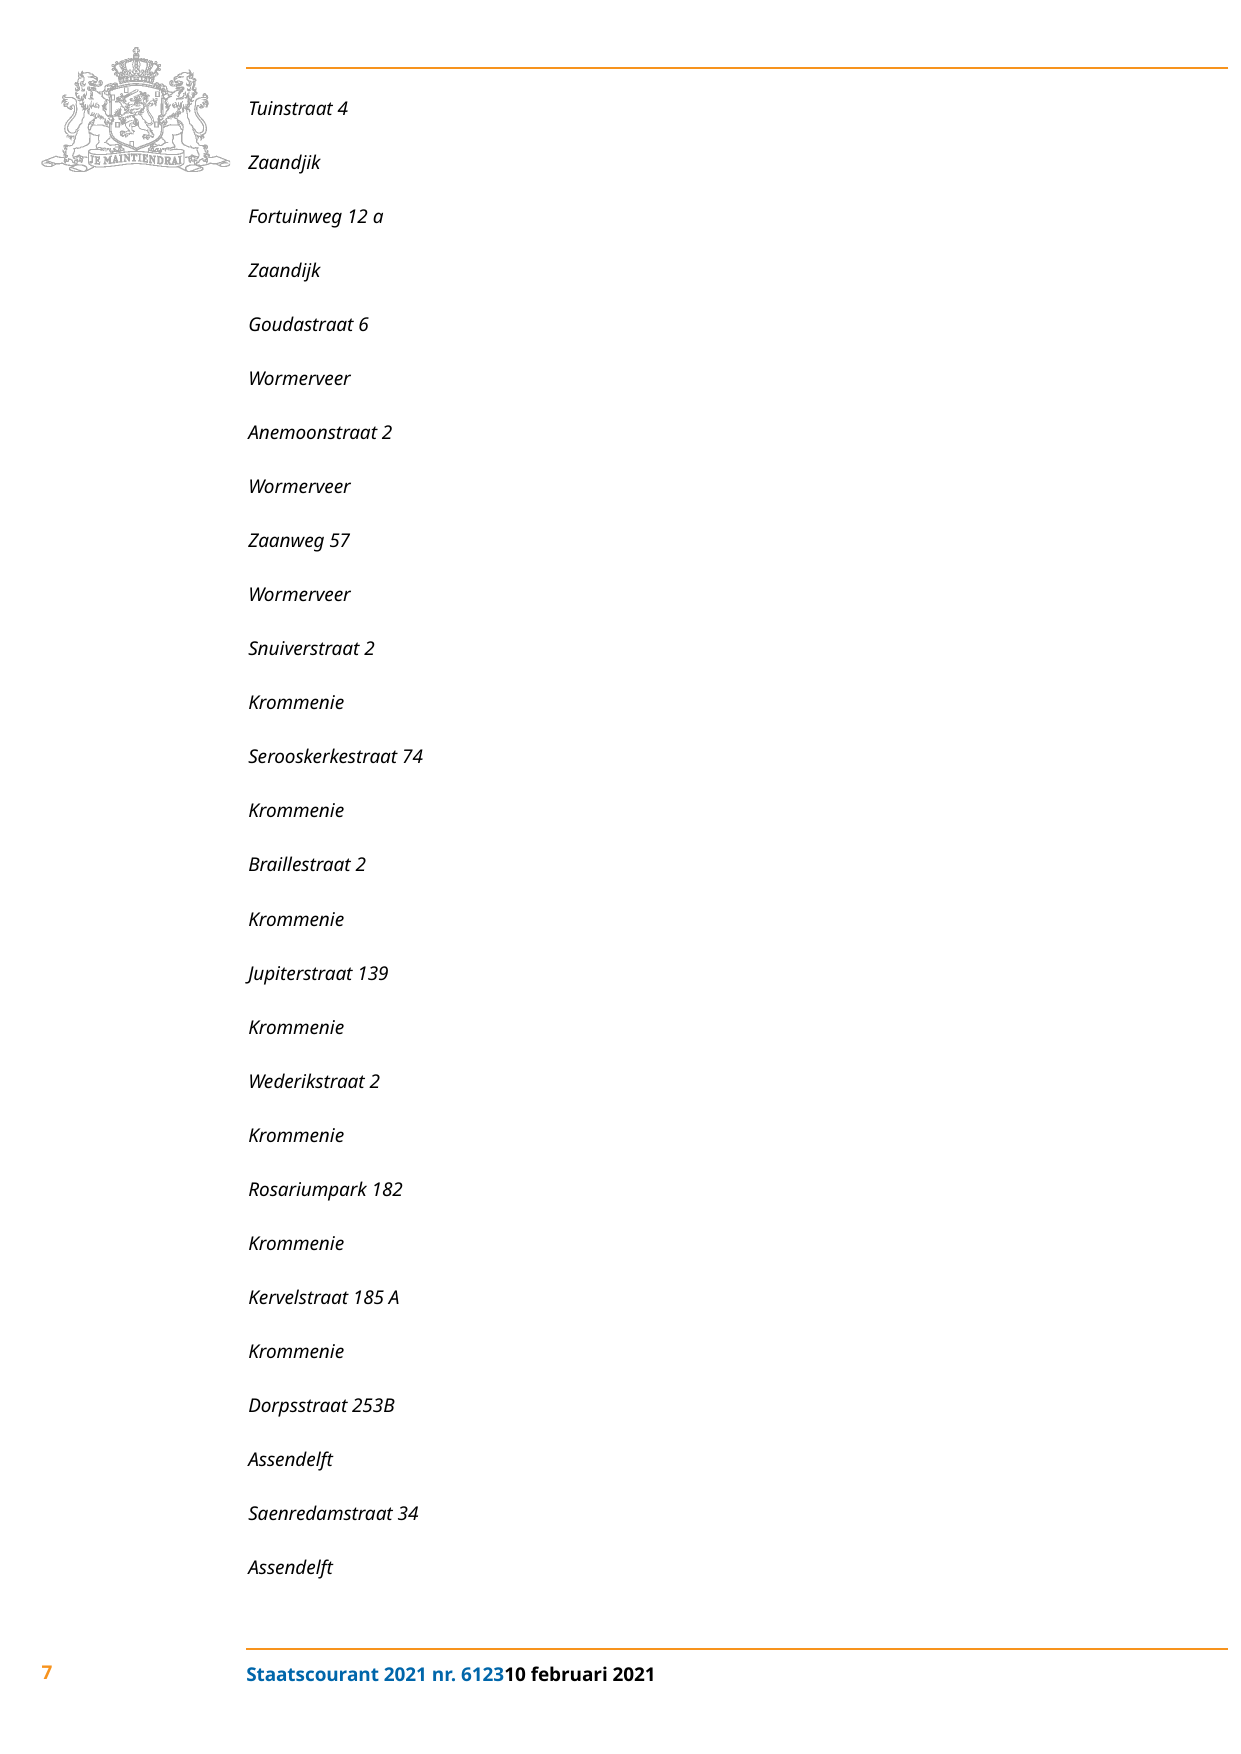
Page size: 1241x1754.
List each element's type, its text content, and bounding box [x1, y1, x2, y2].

text Fortuinweg 12 a [248, 203, 1152, 229]
text Braillestraat 2 [248, 852, 1152, 877]
text Jupiterstraat 139 [248, 960, 1152, 986]
text Zaandijk [248, 257, 1152, 283]
text Krommenie [248, 906, 1152, 931]
text Saenredamstraat 34 [248, 1500, 1152, 1526]
text Assendelft [248, 1446, 1152, 1472]
text Snuiverstraat 2 [248, 635, 1152, 661]
text Wormerveer [248, 581, 1152, 607]
text Wormerveer [248, 365, 1152, 391]
text Goudastraat 6 [248, 311, 1152, 337]
text Krommenie [248, 1014, 1152, 1039]
text Kervelstraat 185 A [248, 1284, 1152, 1310]
text Rosariumpark 182 [248, 1176, 1152, 1202]
text Wederikstraat 2 [248, 1068, 1152, 1094]
text Serooskerkestraat 74 [248, 743, 1152, 769]
text Krommenie [248, 1122, 1152, 1148]
text Krommenie [248, 798, 1152, 823]
text Zaandjik [248, 149, 1152, 174]
text Dorpsstraat 253B [248, 1392, 1152, 1418]
text Tuinstraat 4 [248, 95, 1152, 121]
text Krommenie [248, 689, 1152, 715]
text Anemoonstraat 2 [248, 419, 1152, 445]
text Zaanweg 57 [248, 527, 1152, 553]
text Wormerveer [248, 473, 1152, 499]
text Krommenie [248, 1338, 1152, 1364]
picture [41, 47, 231, 172]
text Assendelft [248, 1554, 1152, 1580]
text Krommenie [248, 1230, 1152, 1256]
